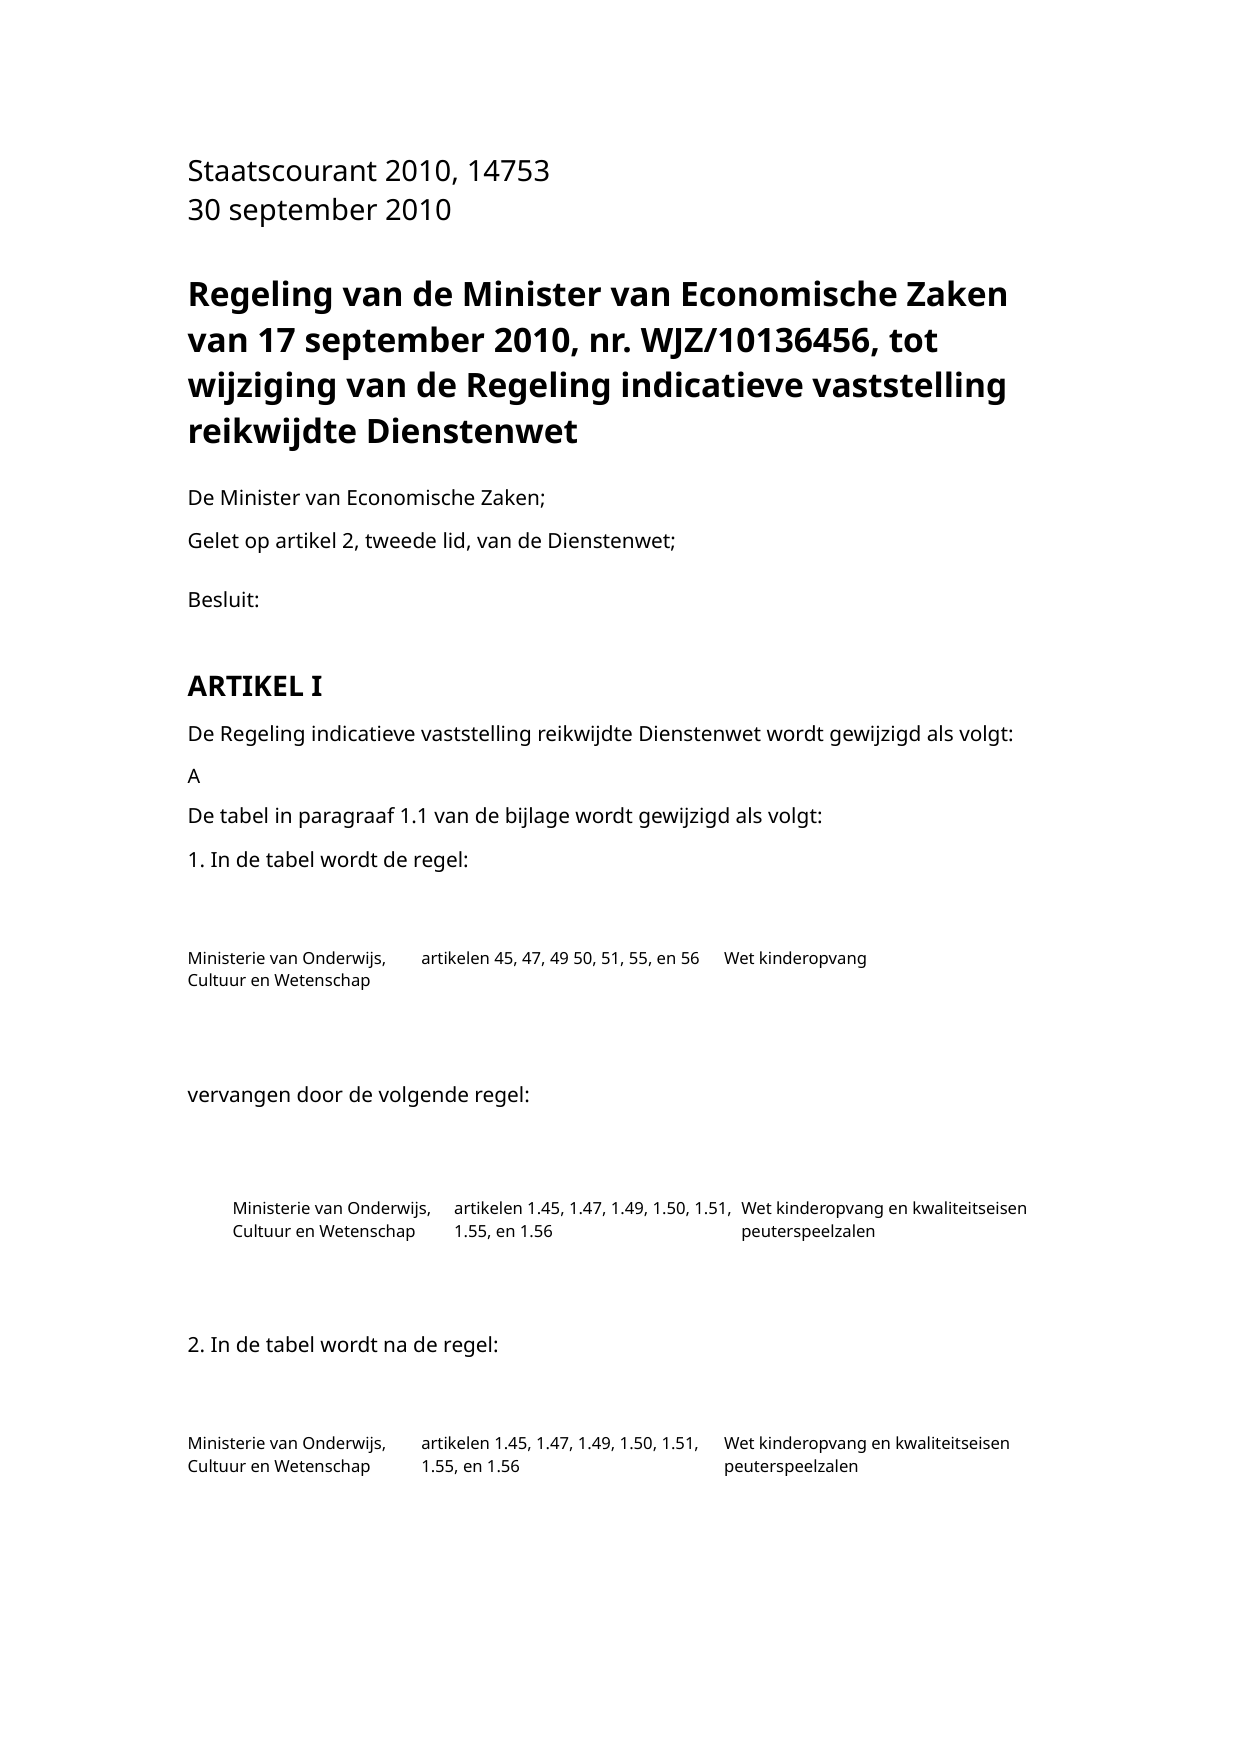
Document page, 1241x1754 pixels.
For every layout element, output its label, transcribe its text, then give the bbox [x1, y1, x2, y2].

text De Minister van Economische Zaken; [187, 483, 1053, 511]
table_header Ministerie van Onderwijs, Cultuur en Wetenschap [233, 1197, 454, 1272]
text Besluit: [187, 585, 1053, 613]
text A [187, 763, 1053, 790]
text 2. In de tabel wordt na de regel: [187, 1330, 1053, 1359]
table_header artikelen 1.45, 1.47, 1.49, 1.50, 1.51, 1.55, en 1.56 [454, 1197, 741, 1272]
subtitle Regeling van de Minister van Economische Zaken van 17 september 2010, nr. WJZ/10136456, tot wijziging van de Regeling indicatieve vaststelling reikwijdte Dienstenwet [187, 271, 1053, 453]
text Gelet op artikel 2, tweede lid, van de Dienstenwet; [187, 526, 1053, 555]
table_header Ministerie van Onderwijs, Cultuur en Wetenschap [188, 1432, 421, 1507]
table_header Wet kinderopvang en kwaliteitseisen peuterspeelzalen [724, 1432, 1053, 1507]
text 1. In de tabel wordt de regel: [187, 845, 1053, 873]
table_header Wet kinderopvang en kwaliteitseisen peuterspeelzalen [741, 1197, 1053, 1272]
table_header Ministerie van Onderwijs, Cultuur en Wetenschap [188, 946, 421, 1022]
text Staatscourant 2010, 14753 [187, 150, 1053, 190]
table_header artikelen 1.45, 1.47, 1.49, 1.50, 1.51, 1.55, en 1.56 [421, 1432, 724, 1507]
text vervangen door de volgende regel: [187, 1080, 1053, 1109]
subtitle ARTIKEL I [187, 666, 1053, 704]
text De Regeling indicatieve vaststelling reikwijdte Dienstenwet wordt gewijzigd als volgt: [187, 719, 1053, 748]
table_header Wet kinderopvang [724, 946, 1053, 1022]
table_header artikelen 45, 47, 49 50, 51, 55, en 56 [421, 946, 724, 1022]
text 30 september 2010 [187, 190, 1053, 229]
text De tabel in paragraaf 1.1 van de bijlage wordt gewijzigd als volgt: [187, 802, 1053, 830]
